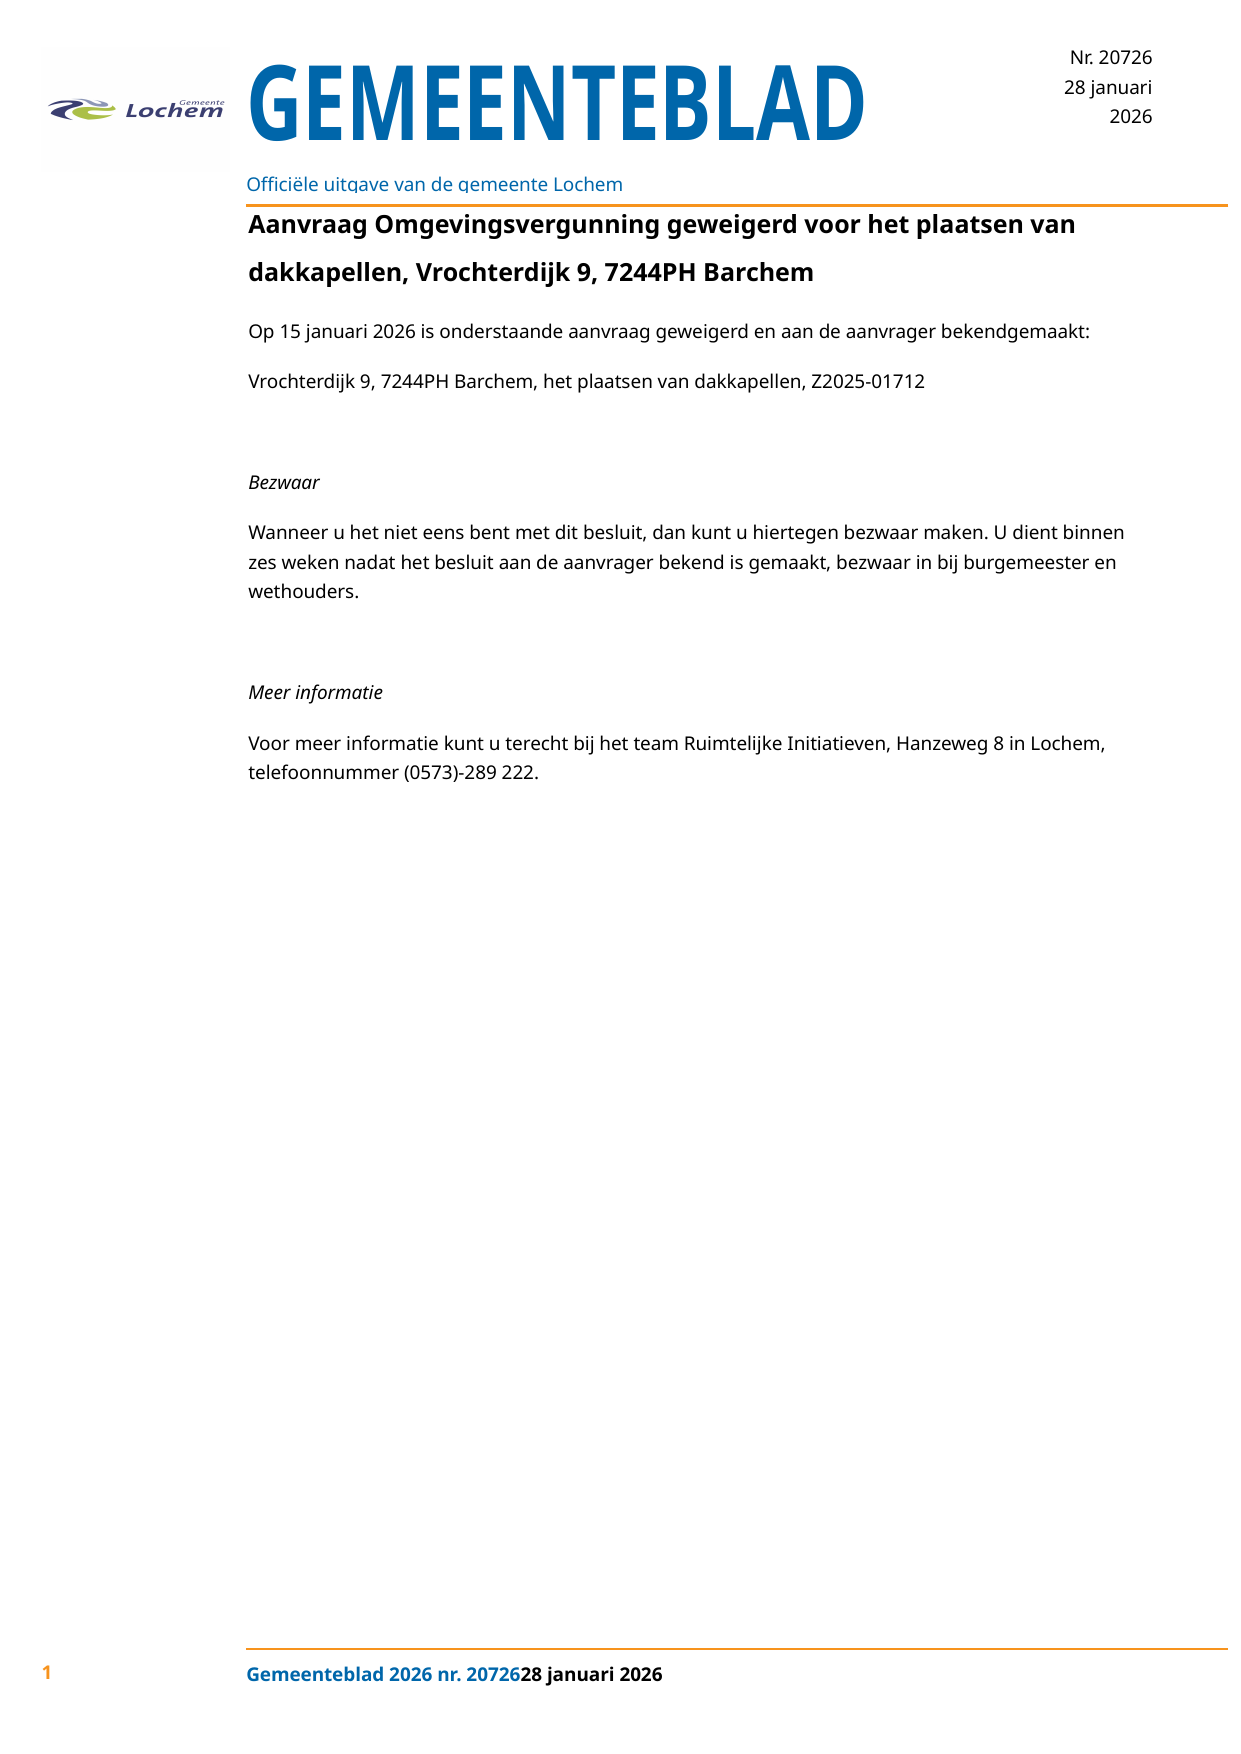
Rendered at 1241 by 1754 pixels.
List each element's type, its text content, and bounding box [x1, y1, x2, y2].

text Meer informatie [248, 679, 1152, 705]
text Aanvraag Omgevingsvergunning geweigerd voor het plaatsen van dakkapellen, Vrochterdijk 9, 7244PH Barchem [248, 207, 1152, 288]
text Wanneer u het niet eens bent met dit besluit, dan kunt u hiertegen bezwaar maken. U dient binnen zes weken nadat het besluit aan de aanvrager bekend is gemaakt, bezwaar in bij burgemeester en wethouders. [248, 519, 1152, 604]
text Voor meer informatie kunt u terecht bij het team Ruimtelijke Initiatieven, Hanzeweg 8 in Lochem, telefoonnummer (0573)-289 222. [248, 730, 1152, 785]
text Bezwaar [248, 469, 1152, 495]
picture [41, 47, 231, 172]
text Op 15 januari 2026 is onderstaande aanvraag geweigerd en aan de aanvrager bekendgemaakt: [248, 318, 1152, 344]
text Vrochterdijk 9, 7244PH Barchem, het plaatsen van dakkapellen, Z2025-01712 [248, 368, 1152, 394]
